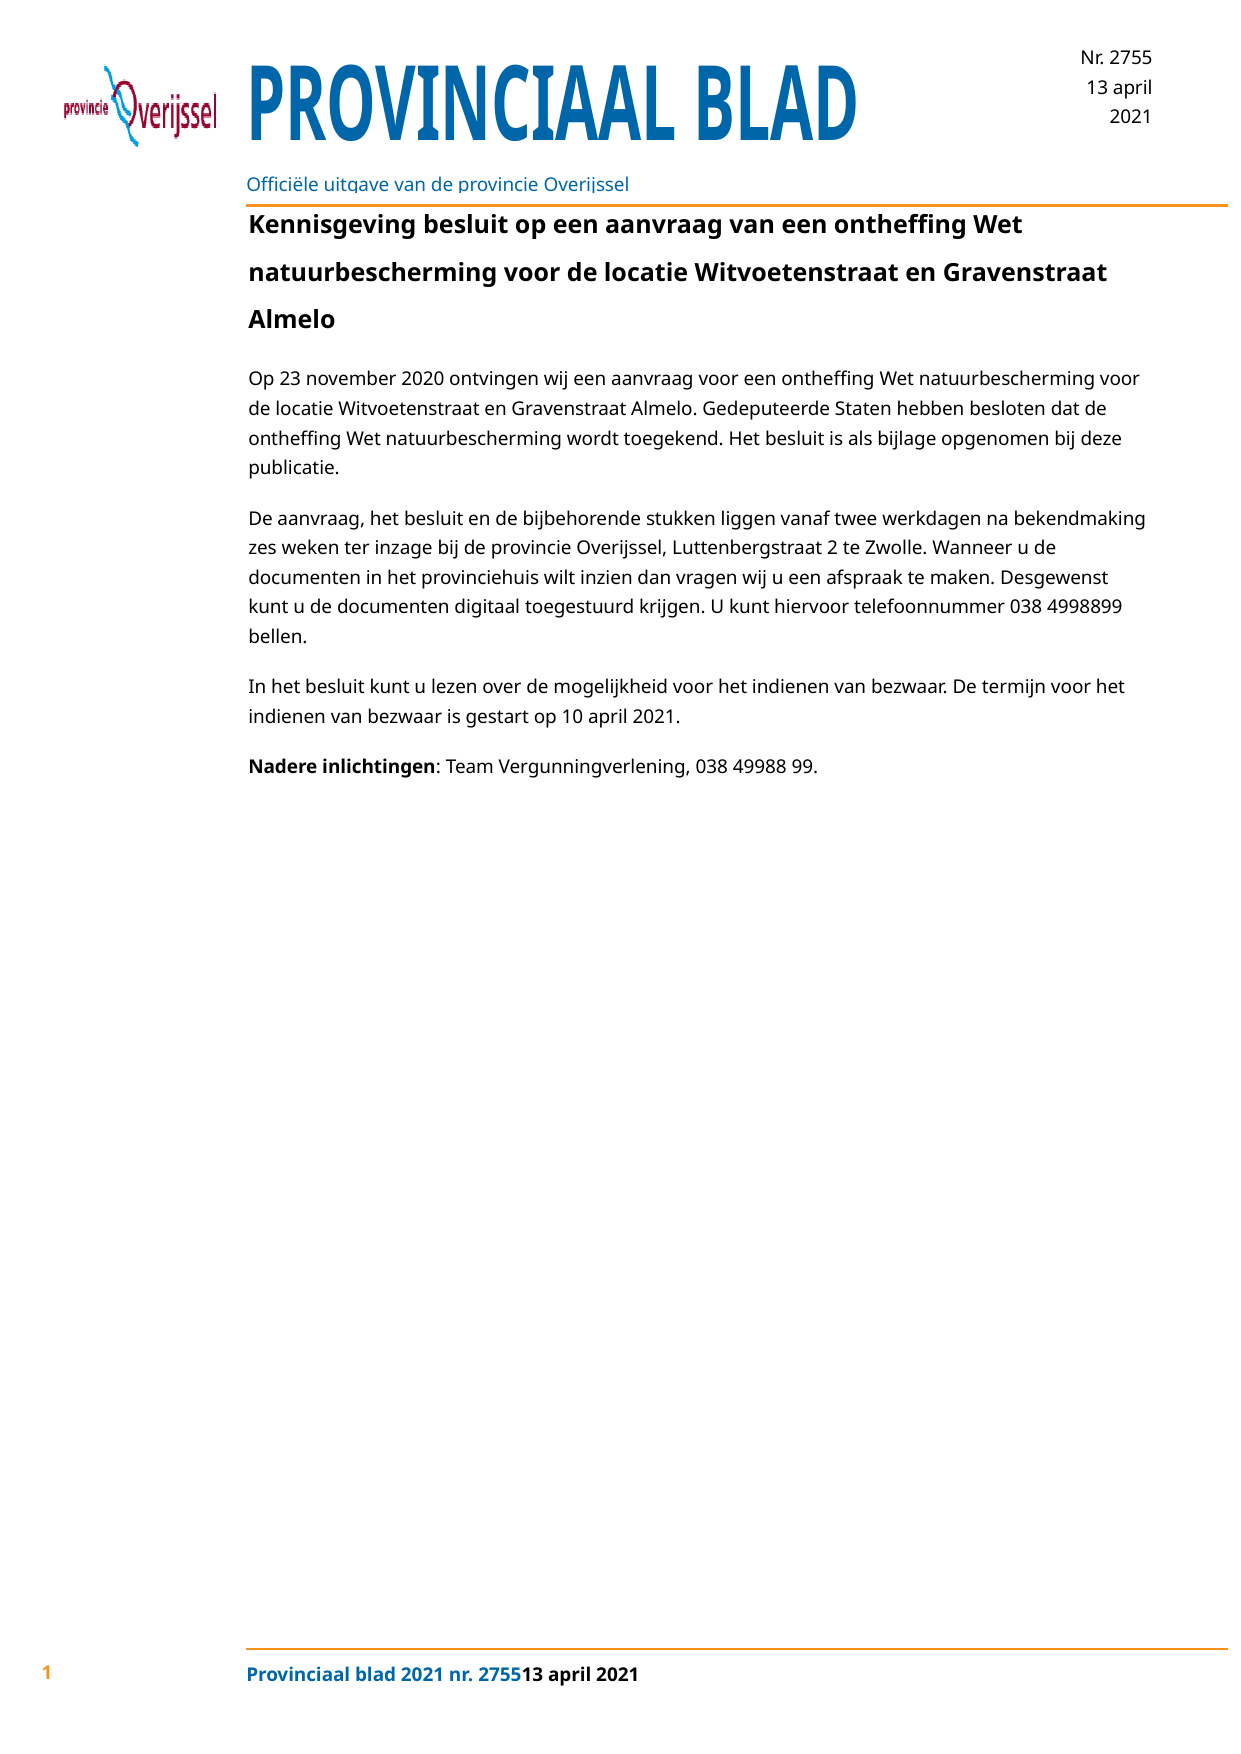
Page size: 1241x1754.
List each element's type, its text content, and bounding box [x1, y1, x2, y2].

text In het besluit kunt u lezen over de mogelijkheid voor het indienen van bezwaar. De termijn voor het indienen van bezwaar is gestart op 10 april 2021. [248, 673, 1152, 729]
text Nadere inlichtingen: Team Vergunningverlening, 038 49988 99. [248, 753, 1152, 779]
text Kennisgeving besluit op een aanvraag van een ontheffing Wet natuurbescherming voor de locatie Witvoetenstraat en Gravenstraat Almelo [248, 207, 1152, 336]
text De aanvraag, het besluit en de bijbehorende stukken liggen vanaf twee werkdagen na bekendmaking zes weken ter inzage bij de provincie Overijssel, Luttenbergstraat 2 te Zwolle. Wanneer u de documenten in het provinciehuis wilt inzien dan vragen wij u een afspraak te maken. Desgewenst kunt u de documenten digitaal toegestuurd krijgen. U kunt hiervoor telefoonnummer 038 4998899 bellen. [248, 505, 1152, 649]
picture [41, 47, 231, 172]
text Op 23 november 2020 ontvingen wij een aanvraag voor een ontheffing Wet natuurbescherming voor de locatie Witvoetenstraat en Gravenstraat Almelo. Gedeputeerde Staten hebben besloten dat de ontheffing Wet natuurbescherming wordt toegekend. Het besluit is als bijlage opgenomen bij deze publicatie. [248, 366, 1152, 480]
